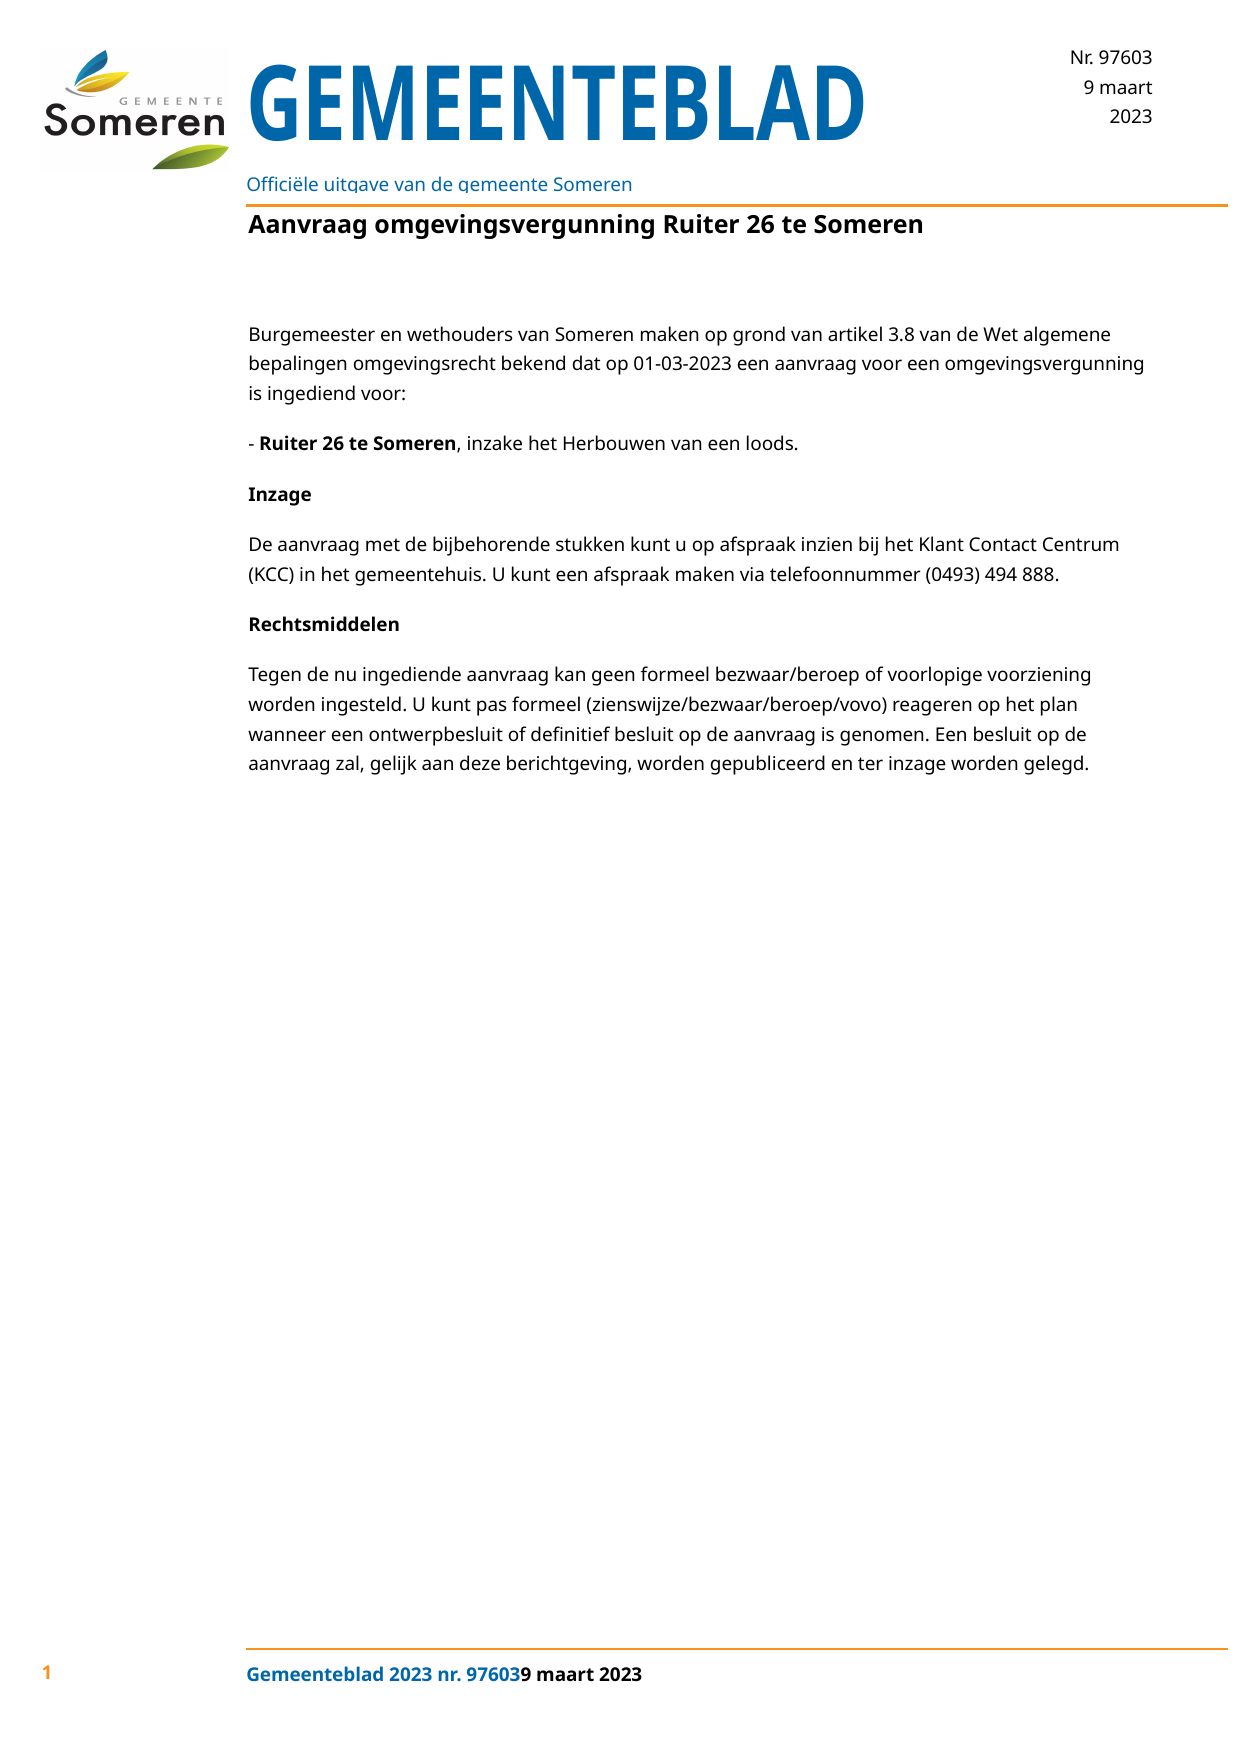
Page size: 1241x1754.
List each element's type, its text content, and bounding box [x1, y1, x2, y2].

text Tegen de nu ingediende aanvraag kan geen formeel bezwaar/beroep of voorlopige voorziening worden ingesteld. U kunt pas formeel (zienswijze/bezwaar/beroep/vovo) reageren op het plan wanneer een ontwerpbesluit of definitief besluit op de aanvraag is genomen. Een besluit op de aanvraag zal, gelijk aan deze berichtgeving, worden gepubliceerd en ter inzage worden gelegd. [248, 662, 1152, 776]
text Aanvraag omgevingsvergunning Ruiter 26 te Someren [248, 207, 1152, 241]
text De aanvraag met de bijbehorende stukken kunt u op afspraak inzien bij het Klant Contact Centrum (KCC) in het gemeentehuis. U kunt een afspraak maken via telefoonnummer (0493) 494 888. [248, 531, 1152, 586]
picture [41, 47, 231, 172]
text Inzage [248, 481, 1152, 506]
text Burgemeester en wethouders van Someren maken op grond van artikel 3.8 van de Wet algemene bepalingen omgevingsrecht bekend dat op 01-03-2023 een aanvraag voor een omgevingsvergunning is ingediend voor: [248, 321, 1152, 406]
text Rechtsmiddelen [248, 611, 1152, 637]
text - Ruiter 26 te Someren, inzake het Herbouwen van een loods. [248, 430, 1152, 456]
